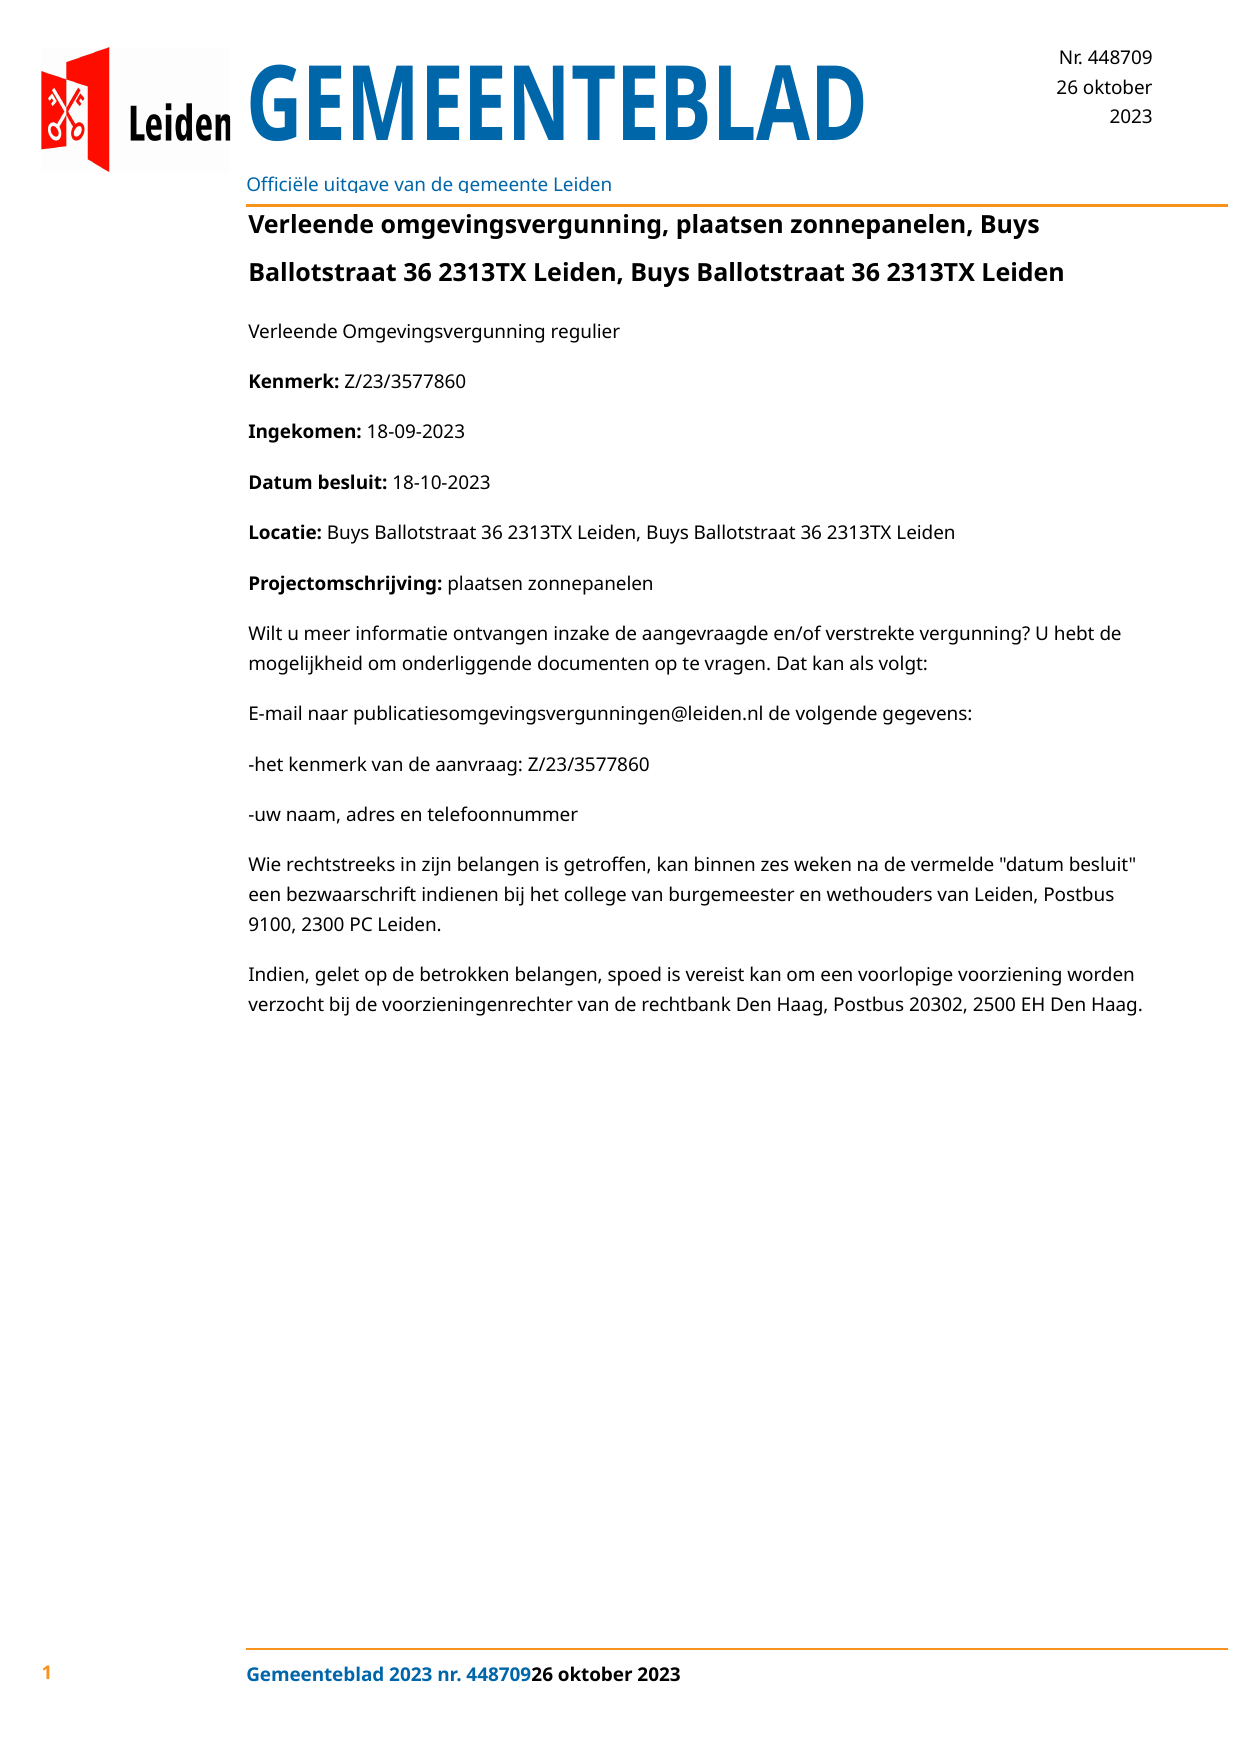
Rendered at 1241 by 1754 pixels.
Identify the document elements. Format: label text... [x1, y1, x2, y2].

text Verleende Omgevingsvergunning regulier [248, 318, 1152, 344]
text Datum besluit: 18-10-2023 [248, 469, 1152, 495]
text Indien, gelet op de betrokken belangen, spoed is vereist kan om een voorlopige voorziening worden verzocht bij de voorzieningenrechter van de rechtbank Den Haag, Postbus 20302, 2500 EH Den Haag. [248, 961, 1152, 1017]
text Wie rechtstreeks in zijn belangen is getroffen, kan binnen zes weken na de vermelde "datum besluit" een bezwaarschrift indienen bij het college van burgemeester en wethouders van Leiden, Postbus 9100, 2300 PC Leiden. [248, 852, 1152, 937]
text -uw naam, adres en telefoonnummer [248, 801, 1152, 827]
text E-mail naar publicatiesomgevingsvergunningen@leiden.nl de volgende gegevens: [248, 700, 1152, 726]
text Locatie: Buys Ballotstraat 36 2313TX Leiden, Buys Ballotstraat 36 2313TX Leiden [248, 519, 1152, 545]
text Projectomschrijving: plaatsen zonnepanelen [248, 570, 1152, 596]
text -het kenmerk van de aanvraag: Z/23/3577860 [248, 751, 1152, 777]
text Ingekomen: 18-09-2023 [248, 419, 1152, 444]
text Kenmerk: Z/23/3577860 [248, 368, 1152, 394]
text Verleende omgevingsvergunning, plaatsen zonnepanelen, Buys Ballotstraat 36 2313TX Leiden, Buys Ballotstraat 36 2313TX Leiden [248, 207, 1152, 288]
text Wilt u meer informatie ontvangen inzake de aangevraagde en/of verstrekte vergunning? U hebt de mogelijkheid om onderliggende documenten op te vragen. Dat kan als volgt: [248, 620, 1152, 676]
picture [41, 47, 231, 172]
